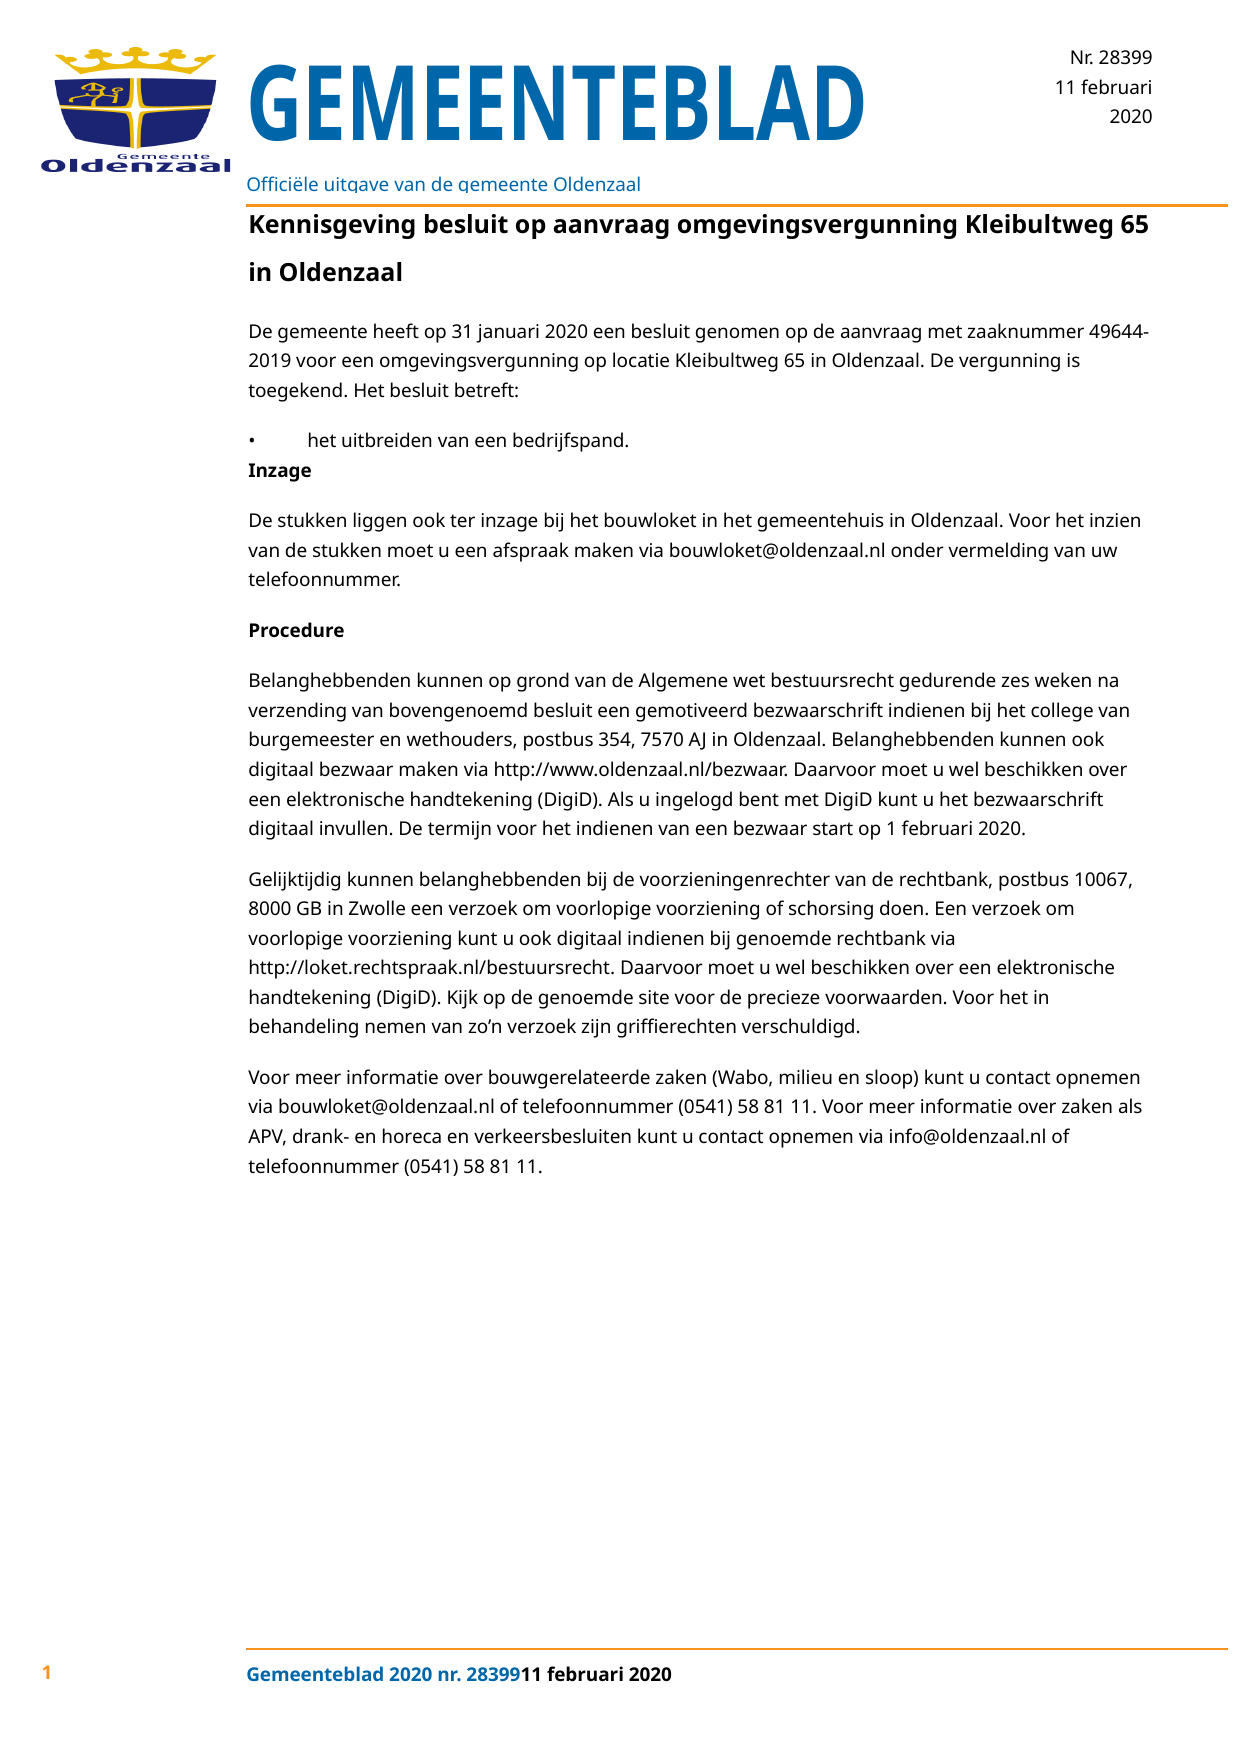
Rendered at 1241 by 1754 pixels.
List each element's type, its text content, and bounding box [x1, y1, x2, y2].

text Procedure [248, 617, 1152, 643]
text Gelijktijdig kunnen belanghebbenden bij de voorzieningenrechter van de rechtbank, postbus 10067, 8000 GB in Zwolle een verzoek om voorlopige voorziening of schorsing doen. Een verzoek om voorlopige voorziening kunt u ook digitaal indienen bij genoemde rechtbank via http://loket.rechtspraak.nl/bestuursrecht. Daarvoor moet u wel beschikken over een elektronische handtekening (DigiD). Kijk op de genoemde site voor de precieze voorwaarden. Voor het in behandeling nemen van zo’n verzoek zijn griffierechten verschuldigd. [248, 866, 1152, 1039]
text Kennisgeving besluit op aanvraag omgevingsvergunning Kleibultweg 65 in Oldenzaal [248, 207, 1152, 288]
text Belanghebbenden kunnen op grond van de Algemene wet bestuursrecht gedurende zes weken na verzending van bovengenoemd besluit een gemotiveerd bezwaarschrift indienen bij het college van burgemeester en wethouders, postbus 354, 7570 AJ in Oldenzaal. Belanghebbenden kunnen ook digitaal bezwaar maken via http://www.oldenzaal.nl/bezwaar. Daarvoor moet u wel beschikken over een elektronische handtekening (DigiD). Als u ingelogd bent met DigiD kunt u het bezwaarschrift digitaal invullen. De termijn voor het indienen van een bezwaar start op 1 februari 2020. [248, 667, 1152, 841]
text Voor meer informatie over bouwgerelateerde zaken (Wabo, milieu en sloop) kunt u contact opnemen via bouwloket@oldenzaal.nl of telefoonnummer (0541) 58 81 11. Voor meer informatie over zaken als APV, drank- en horeca en verkeersbesluiten kunt u contact opnemen via info@oldenzaal.nl of telefoonnummer (0541) 58 81 11. [248, 1064, 1152, 1179]
list het uitbreiden van een bedrijfspand. [248, 427, 1152, 453]
text Inzage [248, 457, 1152, 483]
picture [41, 47, 231, 172]
text De gemeente heeft op 31 januari 2020 een besluit genomen op de aanvraag met zaaknummer 49644-2019 voor een omgevingsvergunning op locatie Kleibultweg 65 in Oldenzaal. De vergunning is toegekend. Het besluit betreft: [248, 318, 1152, 403]
text De stukken liggen ook ter inzage bij het bouwloket in het gemeentehuis in Oldenzaal. Voor het inzien van de stukken moet u een afspraak maken via bouwloket@oldenzaal.nl onder vermelding van uw telefoonnummer. [248, 507, 1152, 592]
